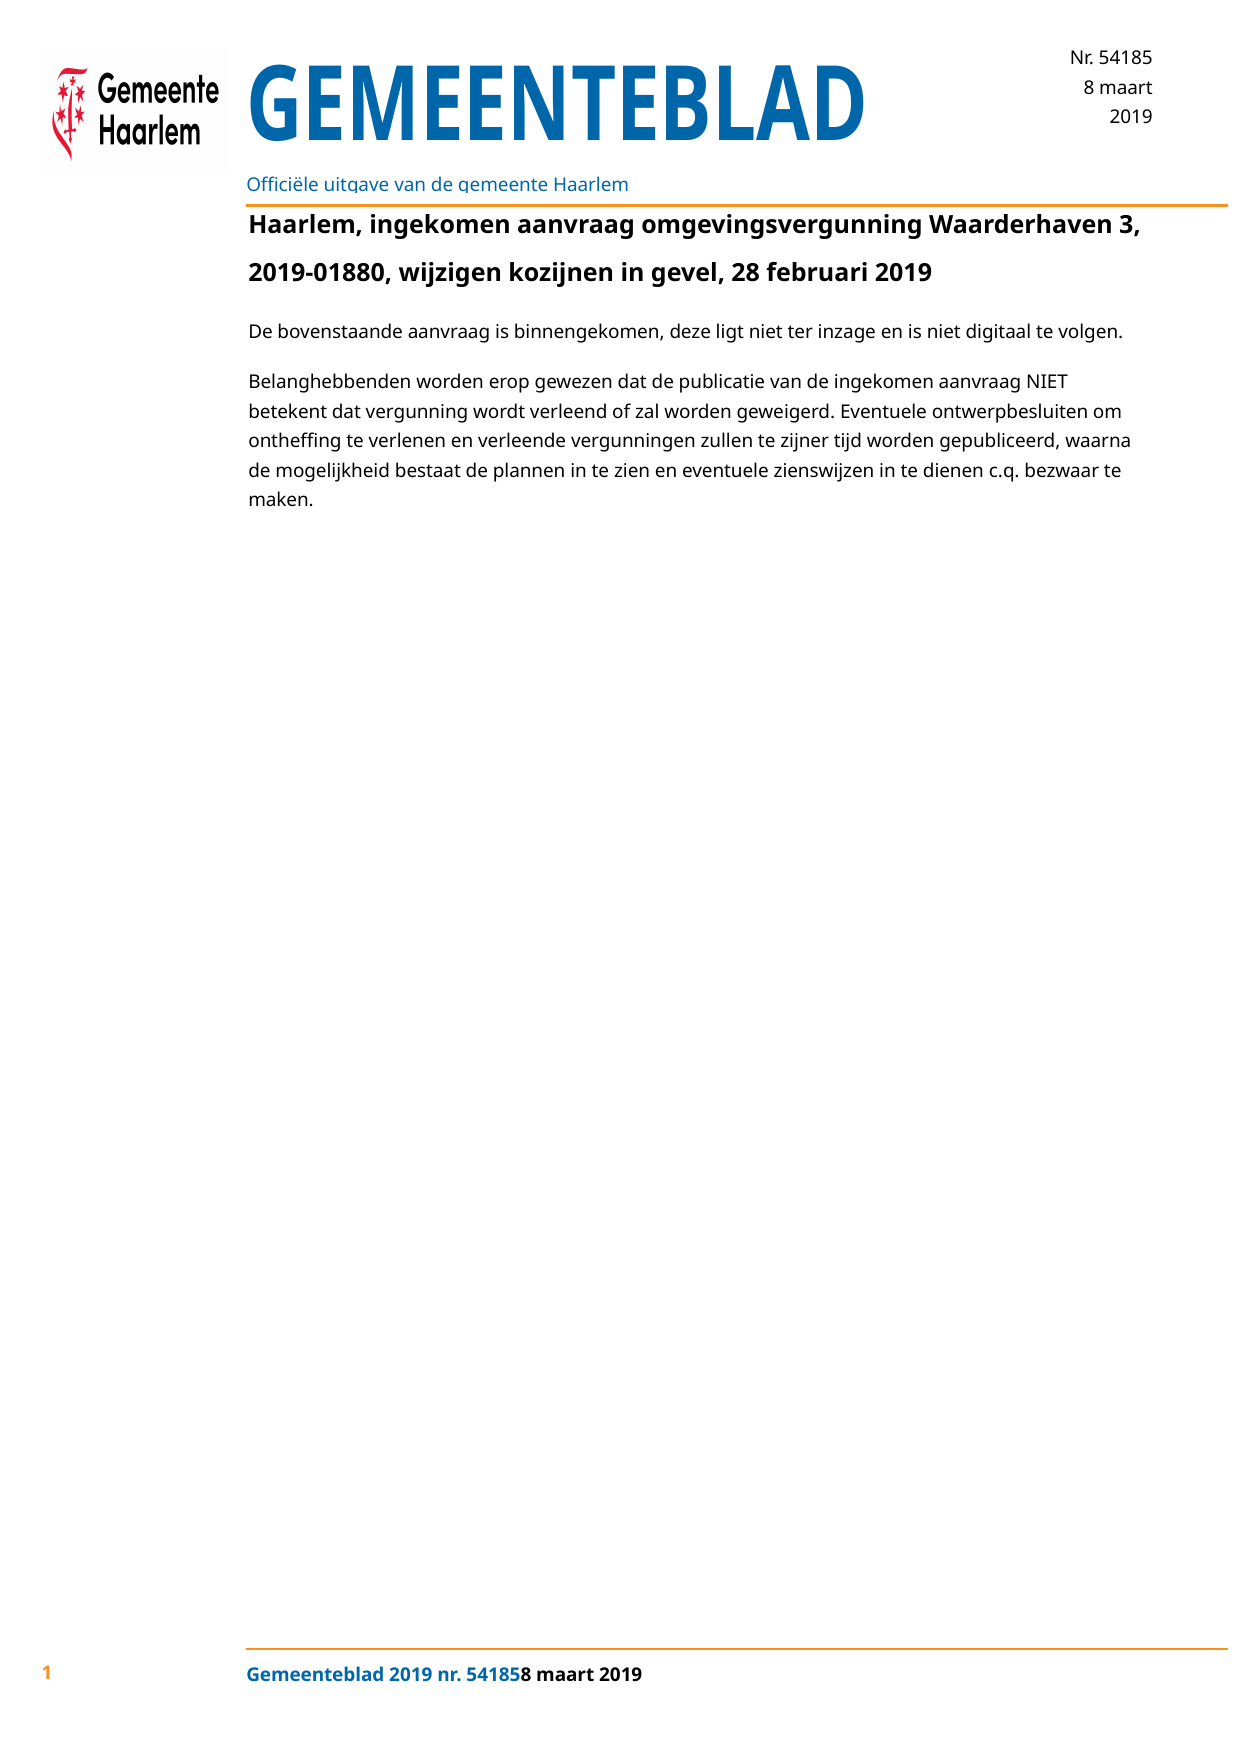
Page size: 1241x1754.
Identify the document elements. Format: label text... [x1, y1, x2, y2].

picture [41, 47, 231, 172]
text Haarlem, ingekomen aanvraag omgevingsvergunning Waarderhaven 3, 2019-01880, wijzigen kozijnen in gevel, 28 februari 2019 [248, 207, 1152, 288]
text Belanghebbenden worden erop gewezen dat de publicatie van de ingekomen aanvraag NIET betekent dat vergunning wordt verleend of zal worden geweigerd. Eventuele ontwerpbesluiten om ontheffing te verlenen en verleende vergunningen zullen te zijner tijd worden gepubliceerd, waarna de mogelijkheid bestaat de plannen in te zien en eventuele zienswijzen in te dienen c.q. bezwaar te maken. [248, 368, 1152, 512]
text De bovenstaande aanvraag is binnengekomen, deze ligt niet ter inzage en is niet digitaal te volgen. [248, 318, 1152, 344]
